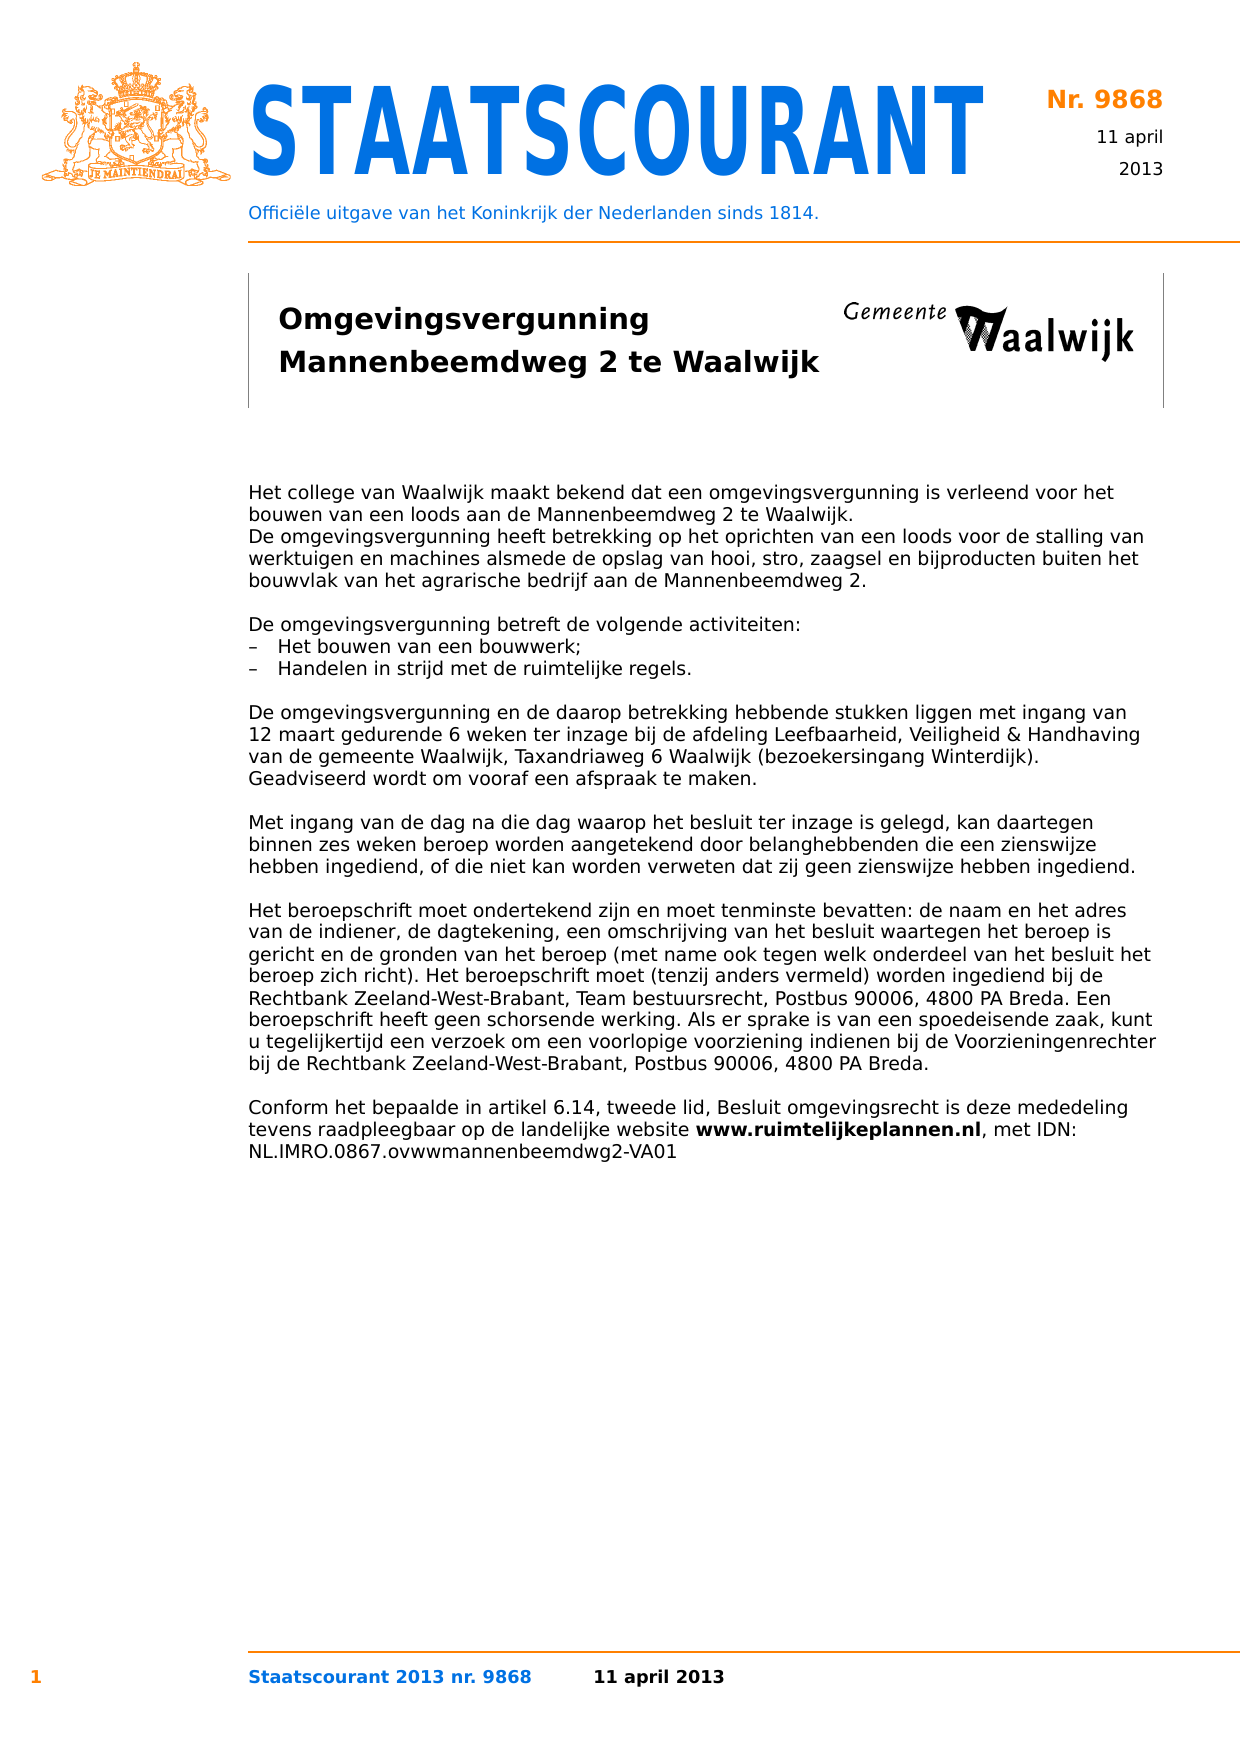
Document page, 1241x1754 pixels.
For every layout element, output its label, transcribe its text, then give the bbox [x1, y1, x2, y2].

table_cell Officiële uitgave van het Koninkrijk der Nederlanden sinds 1814. [248, 203, 1240, 241]
picture [844, 302, 1134, 362]
text De omgevingsvergunning betreft de volgende activiteiten: [248, 614, 1163, 636]
subtitle Omgevingsvergunning Mannenbeemdweg 2 te Waalwijk [249, 273, 1163, 408]
text De omgevingsvergunning heeft betrekking op het oprichten van een loods voor de stalling van werktuigen en machines alsmede de opslag van hooi, stro, zaagsel en bijproducten buiten het bouwvlak van het agrarische bedrijf aan de Mannenbeemdweg 2. [248, 526, 1163, 592]
table_header Nr. 9868 [998, 62, 1240, 121]
text Het college van Waalwijk maakt bekend dat een omgevingsvergunning is verleend voor het bouwen van een loods aan de Mannenbeemdweg 2 te Waalwijk. [248, 482, 1163, 526]
text Met ingang van de dag na die dag waarop het besluit ter inzage is gelegd, kan daartegen binnen zes weken beroep worden aangetekend door belanghebbenden die een zienswijze hebben ingediend, of die niet kan worden verweten dat zij geen zienswijze hebben ingediend. [248, 812, 1163, 878]
table_header STAATSCOURANT [248, 62, 998, 203]
text Conform het bepaalde in artikel 6.14, tweede lid, Besluit omgevingsrecht is deze mededeling tevens raadpleegbaar op de landelijke website www.ruimtelijkeplannen.nl, met IDN: NL.IMRO.0867.ovwwmannenbeemdwg2-VA01 [248, 1097, 1163, 1163]
table_cell 11 april [998, 121, 1240, 153]
picture [41, 62, 231, 186]
table_header [25, 62, 248, 241]
text De omgevingsvergunning en de daarop betrekking hebbende stukken liggen met ingang van 12 maart gedurende 6 weken ter inzage bij de afdeling Leefbaarheid, Veiligheid & Handhaving van de gemeente Waalwijk, Taxandriaweg 6 Waalwijk (bezoekersingang Winterdijk). Geadviseerd wordt om vooraf een afspraak te maken. [248, 702, 1163, 790]
table_cell 2013 [998, 153, 1240, 203]
text – Het bouwen van een bouwwerk; [248, 636, 1163, 658]
text Het beroepschrift moet ondertekend zijn en moet tenminste bevatten: de naam en het adres van de indiener, de dagtekening, een omschrijving van het besluit waartegen het beroep is gericht en de gronden van het beroep (met name ook tegen welk onderdeel van het besluit het beroep zich richt). Het beroepschrift moet (tenzij anders vermeld) worden ingediend bij de Rechtbank Zeeland-West-Brabant, Team bestuursrecht, Postbus 90006, 4800 PA Breda. Een beroepschrift heeft geen schorsende werking. Als er sprake is van een spoedeisende zaak, kunt u tegelijkertijd een verzoek om een voorlopige voorziening indienen bij de Voorzieningenrechter bij de Rechtbank Zeeland-West-Brabant, Postbus 90006, 4800 PA Breda. [248, 899, 1163, 1075]
text – Handelen in strijd met de ruimtelijke regels. [248, 658, 1163, 680]
